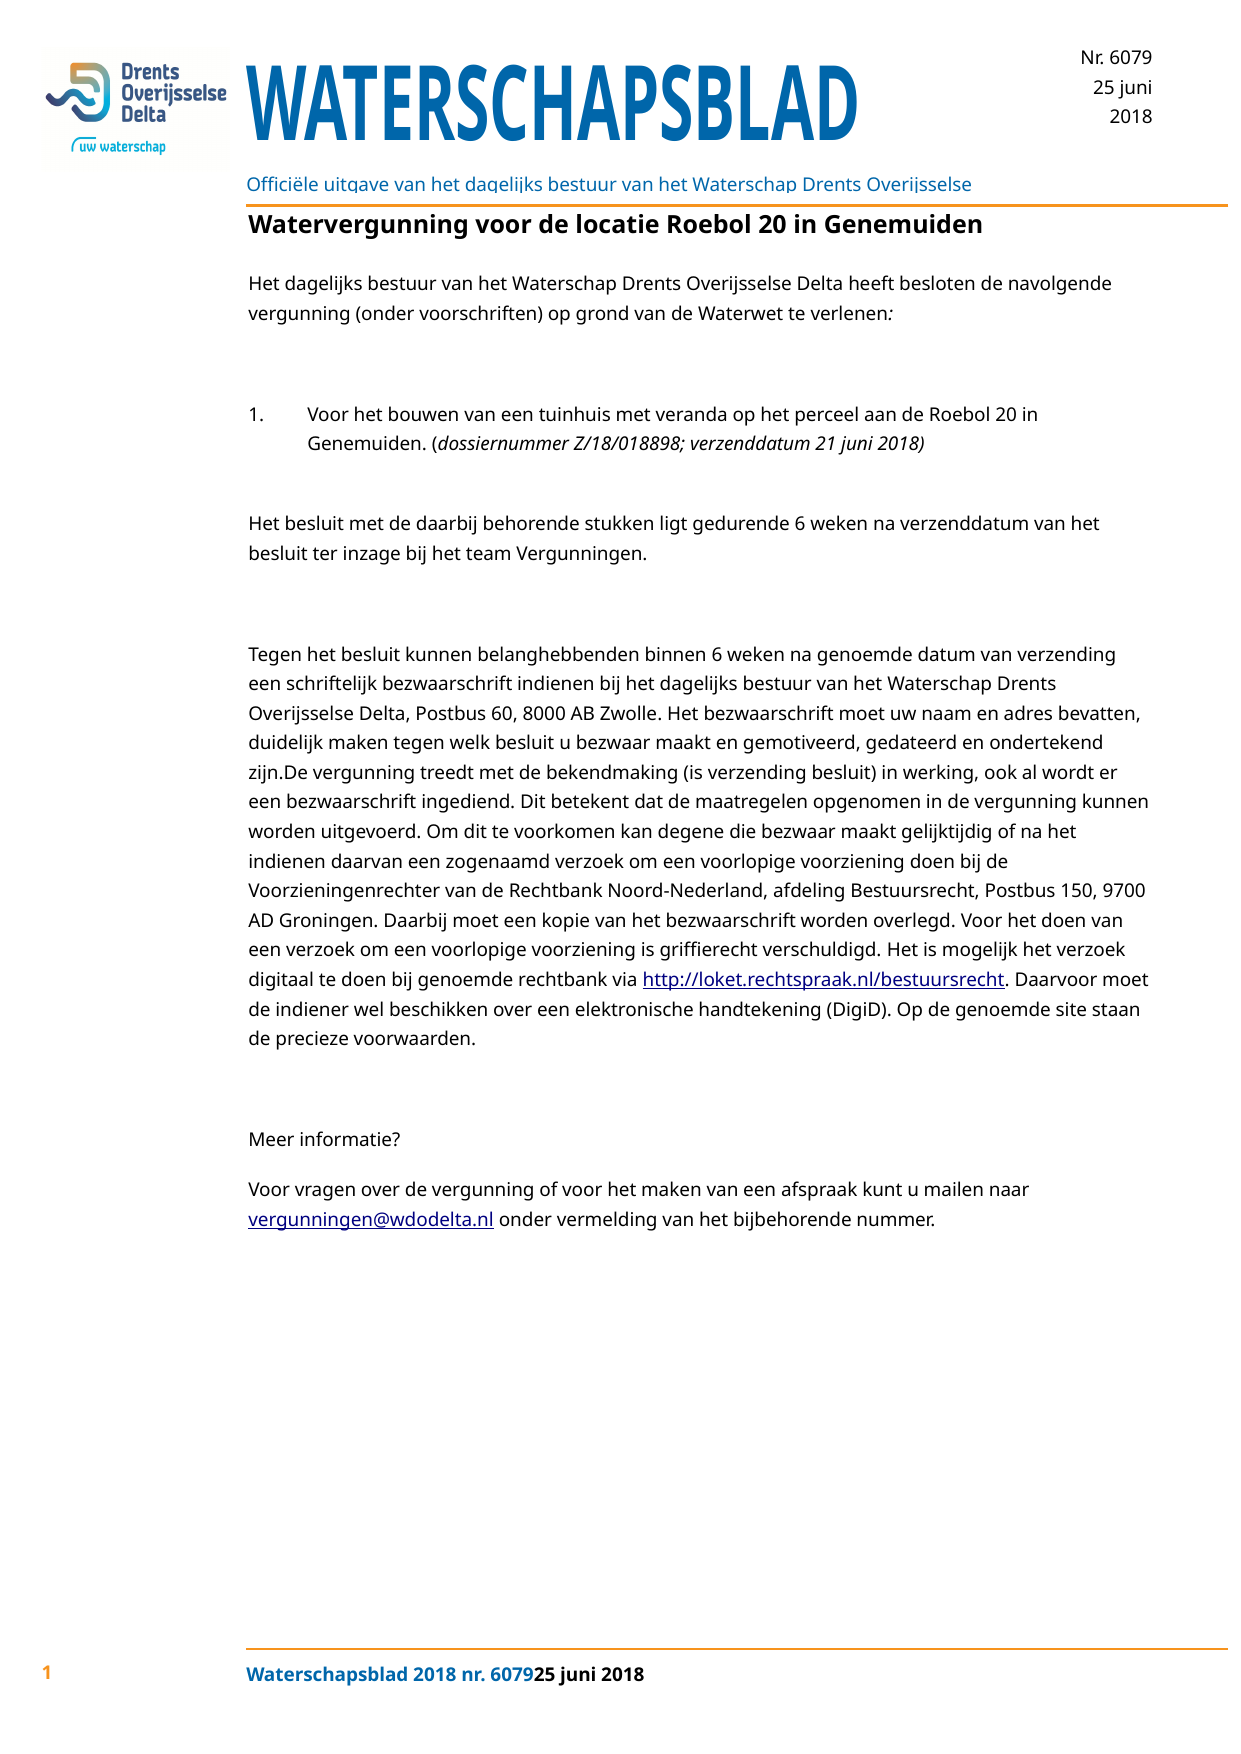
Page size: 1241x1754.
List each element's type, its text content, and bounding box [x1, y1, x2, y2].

text Voor vragen over de vergunning of voor het maken van een afspraak kunt u mailen naar vergunningen@wdodelta.nl onder vermelding van het bijbehorende nummer. [248, 1177, 1152, 1232]
text Meer informatie? [248, 1126, 1152, 1152]
text Watervergunning voor de locatie Roebol 20 in Genemuiden [248, 207, 1152, 241]
text Het dagelijks bestuur van het Waterschap Drents Overijsselse Delta heeft besloten de navolgende vergunning (onder voorschriften) op grond van de Waterwet te verlenen: [248, 270, 1152, 326]
picture [41, 47, 231, 172]
text Tegen het besluit kunnen belanghebbenden binnen 6 weken na genoemde datum van verzending een schriftelijk bezwaarschrift indienen bij het dagelijks bestuur van het Waterschap Drents Overijsselse Delta, Postbus 60, 8000 AB Zwolle. Het bezwaarschrift moet uw naam en adres bevatten, duidelijk maken tegen welk besluit u bezwaar maakt en gemotiveerd, gedateerd en ondertekend zijn.De vergunning treedt met de bekendmaking (is verzending besluit) in werking, ook al wordt er een bezwaarschrift ingediend. Dit betekent dat de maatregelen opgenomen in de vergunning kunnen worden uitgevoerd. Om dit te voorkomen kan degene die bezwaar maakt gelijktijdig of na het indienen daarvan een zogenaamd verzoek om een voorlopige voorziening doen bij de Voorzieningenrechter van de Rechtbank Noord-Nederland, afdeling Bestuursrecht, Postbus 150, 9700 AD Groningen. Daarbij moet een kopie van het bezwaarschrift worden overlegd. Voor het doen van een verzoek om een voorlopige voorziening is griffierecht verschuldigd. Het is mogelijk het verzoek digitaal te doen bij genoemde rechtbank via http://loket.rechtspraak.nl/bestuursrecht. Daarvoor moet de indiener wel beschikken over een elektronische handtekening (DigiD). Op de genoemde site staan de precieze voorwaarden. [248, 641, 1152, 1051]
list Voor het bouwen van een tuinhuis met veranda op het perceel aan de Roebol 20 in Genemuiden. (dossiernummer Z/18/018898; verzenddatum 21 juni 2018) [248, 401, 1152, 456]
text Het besluit met de daarbij behorende stukken ligt gedurende 6 weken na verzenddatum van het besluit ter inzage bij het team Vergunningen. [248, 510, 1152, 566]
